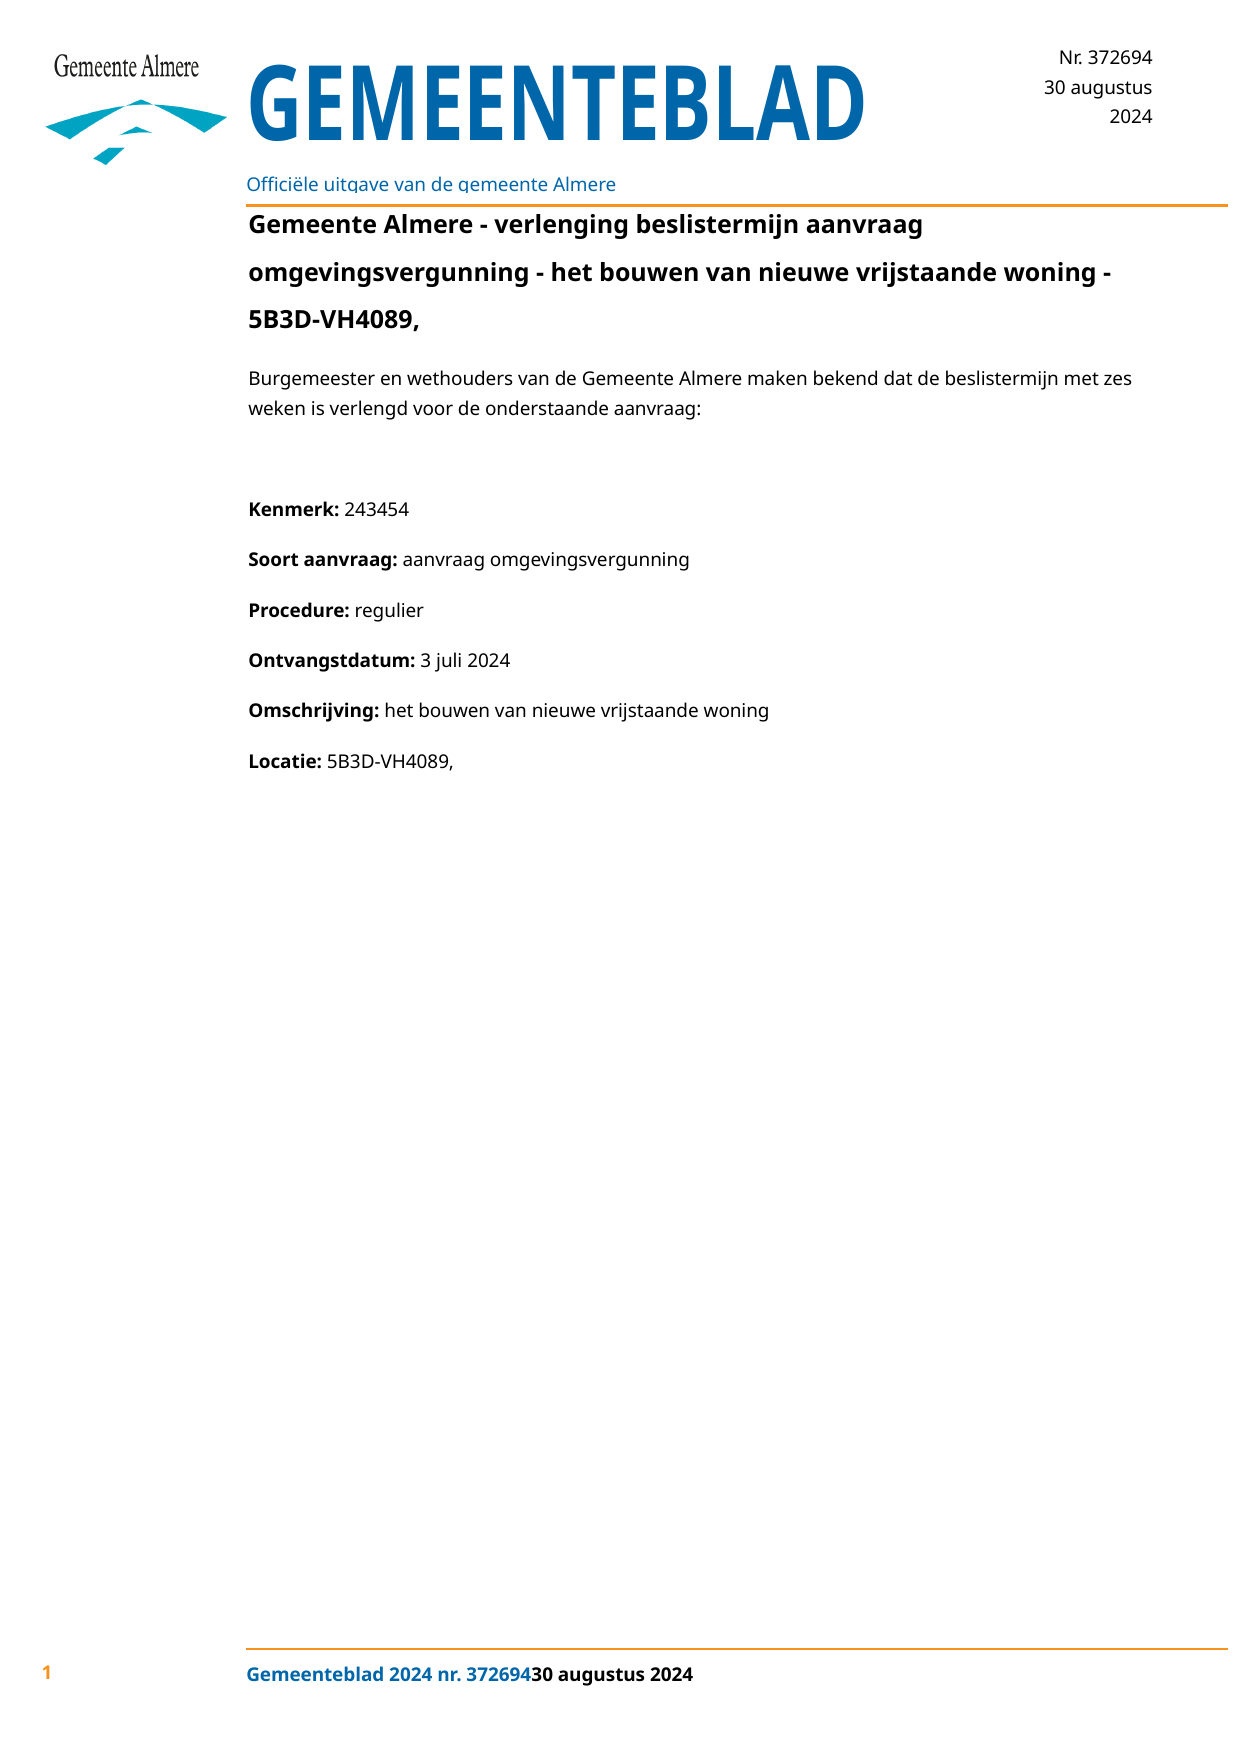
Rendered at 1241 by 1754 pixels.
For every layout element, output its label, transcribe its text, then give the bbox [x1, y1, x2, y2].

text Gemeente Almere - verlenging beslistermijn aanvraag omgevingsvergunning - het bouwen van nieuwe vrijstaande woning - 5B3D-VH4089, [248, 207, 1152, 336]
text Locatie: 5B3D-VH4089, [248, 748, 1152, 774]
picture [41, 47, 231, 172]
text Omschrijving: het bouwen van nieuwe vrijstaande woning [248, 698, 1152, 723]
text Kenmerk: 243454 [248, 496, 1152, 522]
text Soort aanvraag: aanvraag omgevingsvergunning [248, 546, 1152, 572]
text Burgemeester en wethouders van de Gemeente Almere maken bekend dat de beslistermijn met zes weken is verlengd voor de onderstaande aanvraag: [248, 366, 1152, 421]
text Procedure: regulier [248, 597, 1152, 622]
text Ontvangstdatum: 3 juli 2024 [248, 647, 1152, 673]
